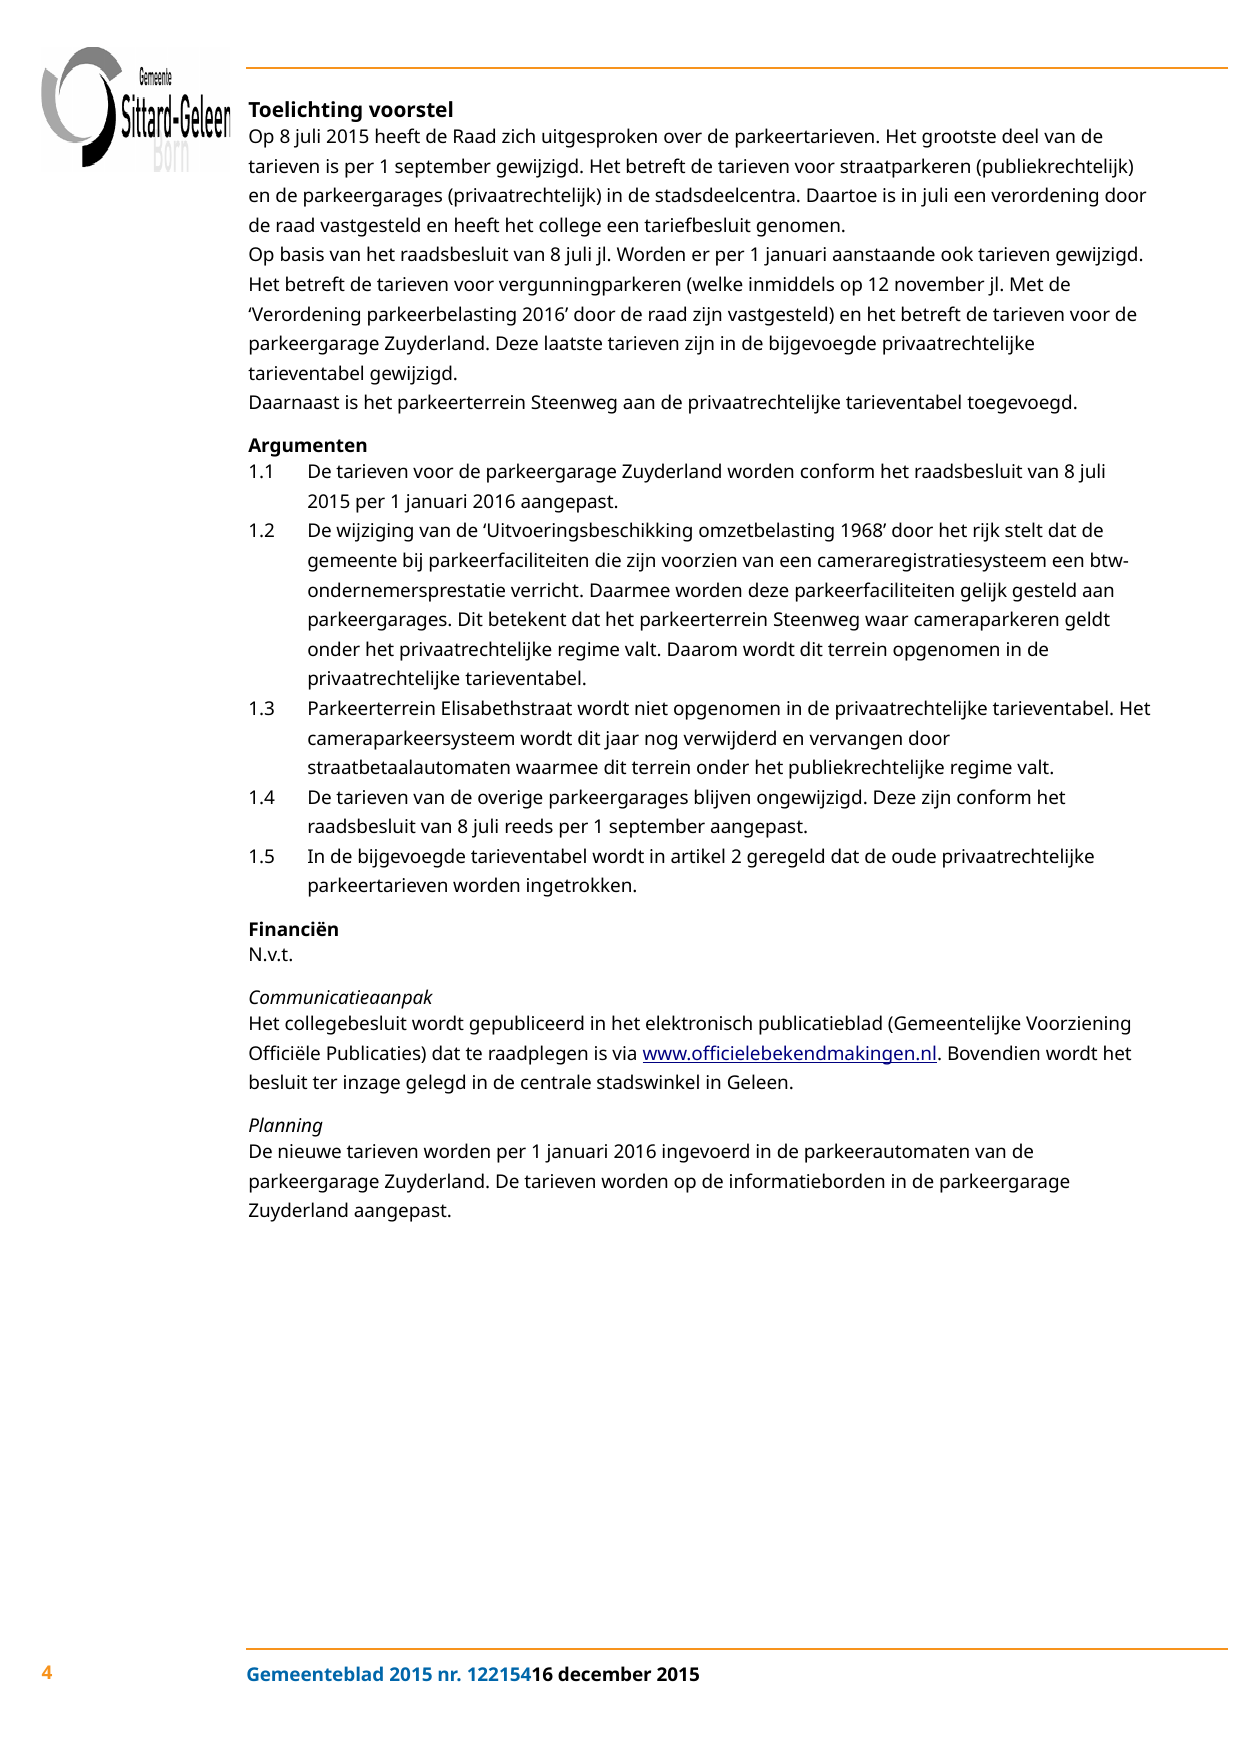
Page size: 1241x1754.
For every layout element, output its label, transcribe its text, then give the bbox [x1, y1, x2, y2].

list De tarieven voor de parkeergarage Zuyderland worden conform het raadsbesluit van 8 juli 2015 per 1 januari 2016 aangepast. [248, 458, 1152, 514]
picture [41, 47, 231, 172]
text De nieuwe tarieven worden per 1 januari 2016 ingevoerd in de parkeerautomaten van de parkeergarage Zuyderland. De tarieven worden op de informatieborden in de parkeergarage Zuyderland aangepast. [248, 1138, 1152, 1223]
text Argumenten [248, 433, 1152, 458]
list In de bijgevoegde tarieventabel wordt in artikel 2 geregeld dat de oude privaatrechtelijke parkeertarieven worden ingetrokken. [248, 843, 1152, 898]
text N.v.t. [248, 941, 1152, 967]
text Het collegebesluit wordt gepubliceerd in het elektronisch publicatieblad (Gemeentelijke Voorziening Officiële Publicaties) dat te raadplegen is via www.officielebekendmakingen.nl. Bovendien wordt het besluit ter inzage gelegd in de centrale stadswinkel in Geleen. [248, 1010, 1152, 1095]
text Op basis van het raadsbesluit van 8 juli jl. Worden er per 1 januari aanstaande ook tarieven gewijzigd. Het betreft de tarieven voor vergunningparkeren (welke inmiddels op 12 november jl. Met de ‘Verordening parkeerbelasting 2016’ door de raad zijn vastgesteld) en het betreft de tarieven voor de parkeergarage Zuyderland. Deze laatste tarieven zijn in de bijgevoegde privaatrechtelijke tarieventabel gewijzigd. [248, 242, 1152, 386]
list De wijziging van de ‘Uitvoeringsbeschikking omzetbelasting 1968’ door het rijk stelt dat de gemeente bij parkeerfaciliteiten die zijn voorzien van een cameraregistratiesysteem een btw-ondernemersprestatie verricht. Daarmee worden deze parkeerfaciliteiten gelijk gesteld aan parkeergarages. Dit betekent dat het parkeerterrein Steenweg waar cameraparkeren geldt onder het privaatrechtelijke regime valt. Daarom wordt dit terrein opgenomen in de privaatrechtelijke tarieventabel. [248, 518, 1152, 691]
text Op 8 juli 2015 heeft de Raad zich uitgesproken over de parkeertarieven. Het grootste deel van de tarieven is per 1 september gewijzigd. Het betreft de tarieven voor straatparkeren (publiekrechtelijk) en de parkeergarages (privaatrechtelijk) in de stadsdeelcentra. Daartoe is in juli een verordening door de raad vastgesteld en heeft het college een tariefbesluit genomen. [248, 123, 1152, 238]
text Financiën [248, 916, 1152, 941]
list Parkeerterrein Elisabethstraat wordt niet opgenomen in de privaatrechtelijke tarieventabel. Het cameraparkeersysteem wordt dit jaar nog verwijderd en vervangen door straatbetaalautomaten waarmee dit terrein onder het publiekrechtelijke regime valt. [248, 695, 1152, 780]
text Communicatieaanpak [248, 984, 1152, 1010]
list De tarieven van de overige parkeergarages blijven ongewijzigd. Deze zijn conform het raadsbesluit van 8 juli reeds per 1 september aangepast. [248, 784, 1152, 839]
text Daarnaast is het parkeerterrein Steenweg aan de privaatrechtelijke tarieventabel toegevoegd. [248, 389, 1152, 415]
text Toelichting voorstel [248, 95, 1152, 123]
text Planning [248, 1113, 1152, 1138]
